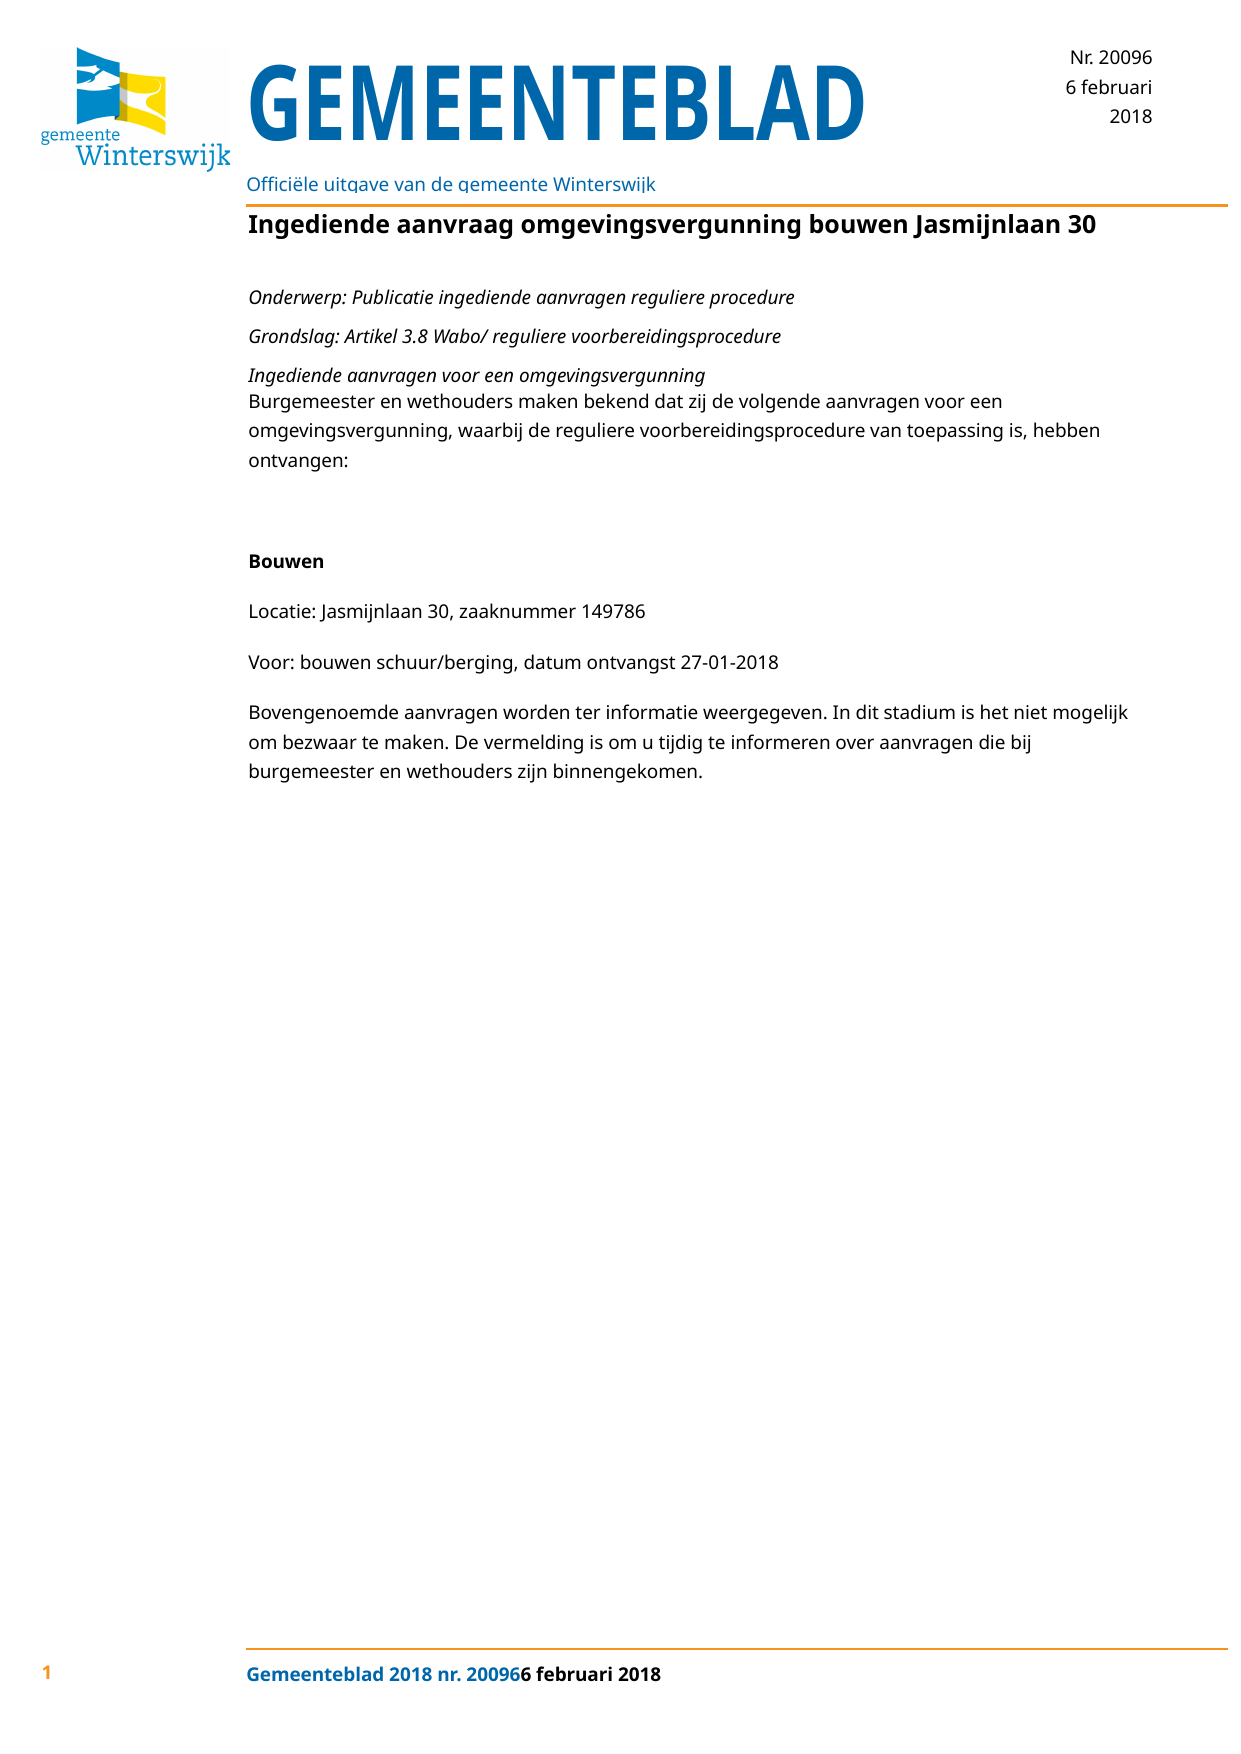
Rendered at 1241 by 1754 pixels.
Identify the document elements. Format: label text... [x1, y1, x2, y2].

text Burgemeester en wethouders maken bekend dat zij de volgende aanvragen voor een omgevingsvergunning, waarbij de reguliere voorbereidingsprocedure van toepassing is, hebben ontvangen: [248, 388, 1152, 473]
text Bovengenoemde aanvragen worden ter informatie weergegeven. In dit stadium is het niet mogelijk om bezwaar te maken. De vermelding is om u tijdig te informeren over aanvragen die bij burgemeester en wethouders zijn binnengekomen. [248, 699, 1152, 784]
text Grondslag: Artikel 3.8 Wabo/ reguliere voorbereidingsprocedure [248, 323, 1152, 349]
text Onderwerp: Publicatie ingediende aanvragen reguliere procedure [248, 284, 1152, 309]
text Ingediende aanvragen voor een omgevingsvergunning [248, 362, 1152, 388]
text Voor: bouwen schuur/berging, datum ontvangst 27-01-2018 [248, 649, 1152, 675]
picture [225, 153, 231, 162]
picture [41, 47, 231, 172]
text Locatie: Jasmijnlaan 30, zaaknummer 149786 [248, 598, 1152, 624]
text Ingediende aanvraag omgevingsvergunning bouwen Jasmijnlaan 30 [248, 207, 1152, 241]
text Bouwen [248, 548, 1152, 574]
